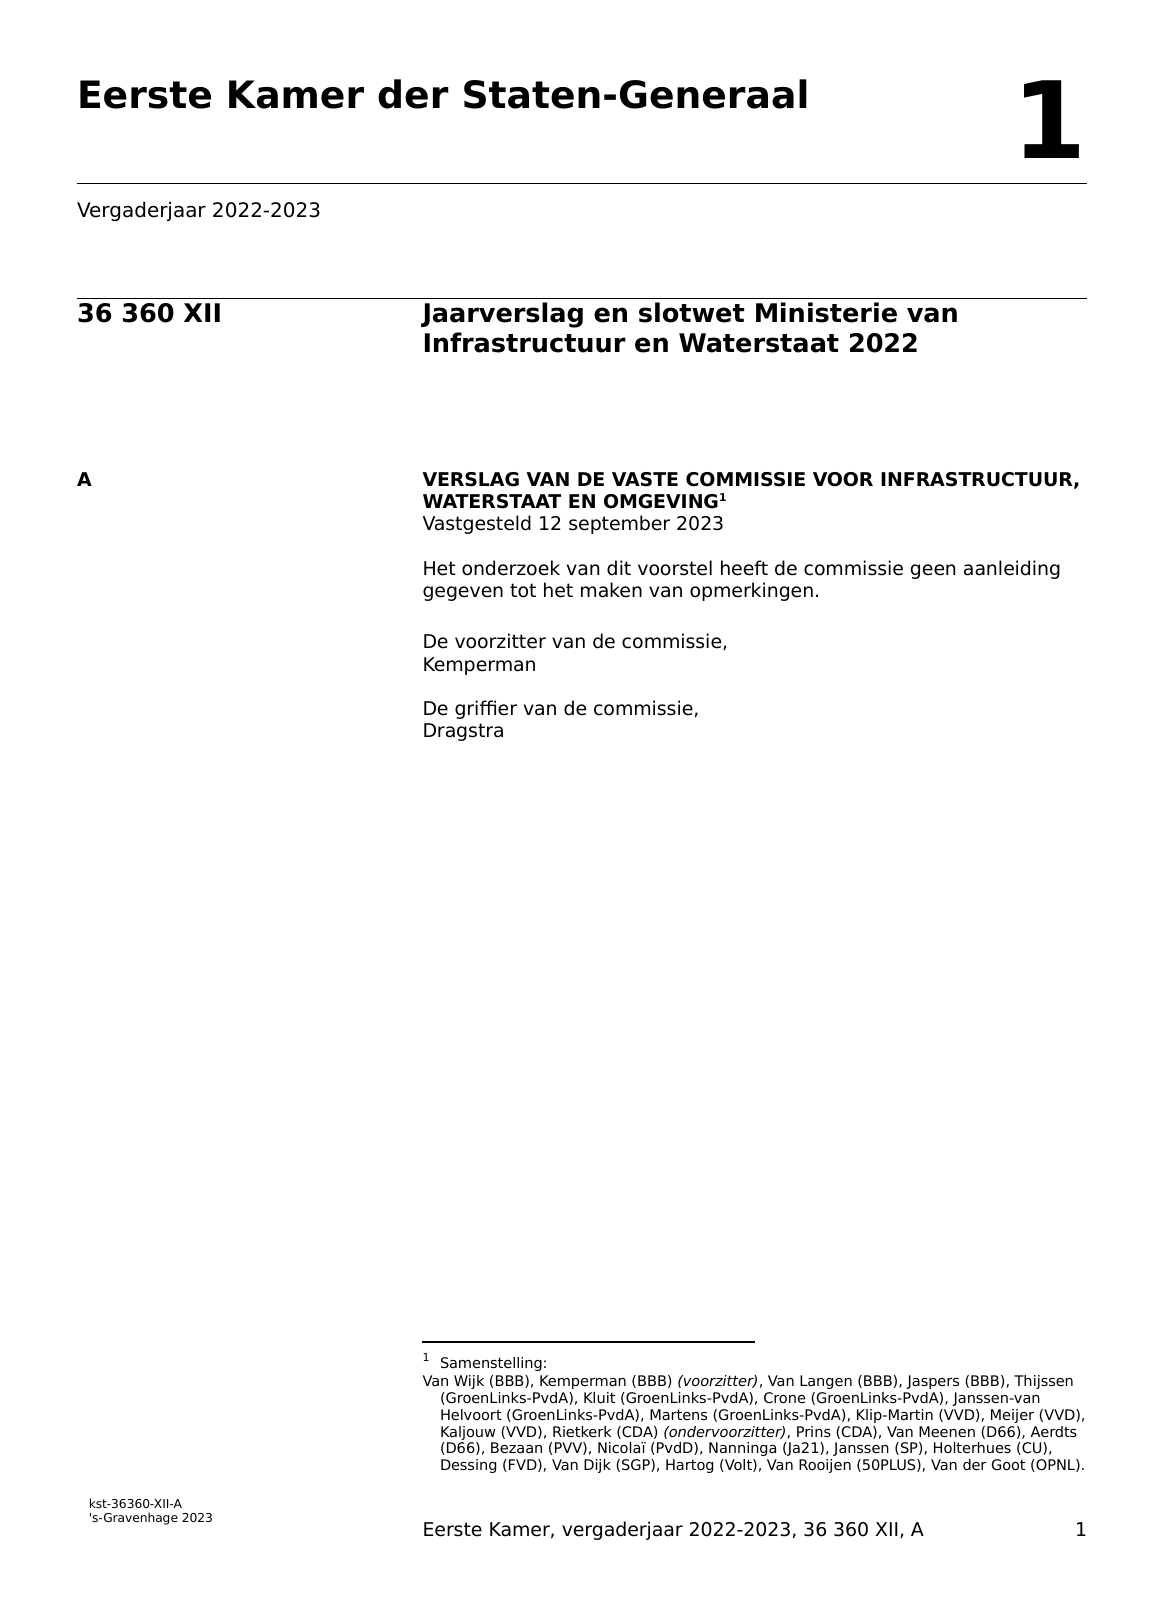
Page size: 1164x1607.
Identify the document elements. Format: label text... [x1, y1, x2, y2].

text Samenstelling: [422, 1351, 1087, 1373]
table_cell Vergaderjaar 2022-2023 [77, 184, 1087, 298]
subtitle 36 360 XII Jaarverslag en slotwet Ministerie van Infrastructuur en Waterstaat 2022 [77, 299, 1087, 358]
text De griffier van de commissie, Dragstra [422, 698, 1087, 742]
table_header Eerste Kamer der Staten-Generaal [77, 59, 886, 183]
text 's-Gravenhage 2023 [88, 1511, 323, 1525]
text Vastgesteld 12 september 2023 [422, 513, 1087, 535]
text Van Wijk (BBB), Kemperman (BBB) (voorzitter), Van Langen (BBB), Jaspers (BBB), Thijssen (GroenLinks-PvdA), Kluit (GroenLinks-PvdA), Crone (GroenLinks-PvdA), Janssen-van Helvoort (GroenLinks-PvdA), Martens (GroenLinks-PvdA), Klip-Martin (VVD), Meijer (VVD), Kaljouw (VVD), Rietkerk (CDA) (ondervoorzitter), Prins (CDA), Van Meenen (D66), Aerdts (D66), Bezaan (PVV), Nicolaï (PvdD), Nanninga (Ja21), Janssen (SP), Holterhues (CU), Dessing (FVD), Van Dijk (SGP), Hartog (Volt), Van Rooijen (50PLUS), Van der Goot (OPNL). [422, 1373, 1087, 1474]
text Het onderzoek van dit voorstel heeft de commissie geen aanleiding gegeven tot het maken van opmerkingen. [422, 557, 1087, 601]
text De voorzitter van de commissie, Kemperman [422, 631, 1087, 675]
subtitle A VERSLAG VAN DE VASTE COMMISSIE VOOR INFRASTRUCTUUR, WATERSTAAT EN OMGEVING [77, 469, 1087, 513]
table_header 1 [886, 59, 1087, 183]
text kst-36360-XII-A [88, 1497, 323, 1511]
